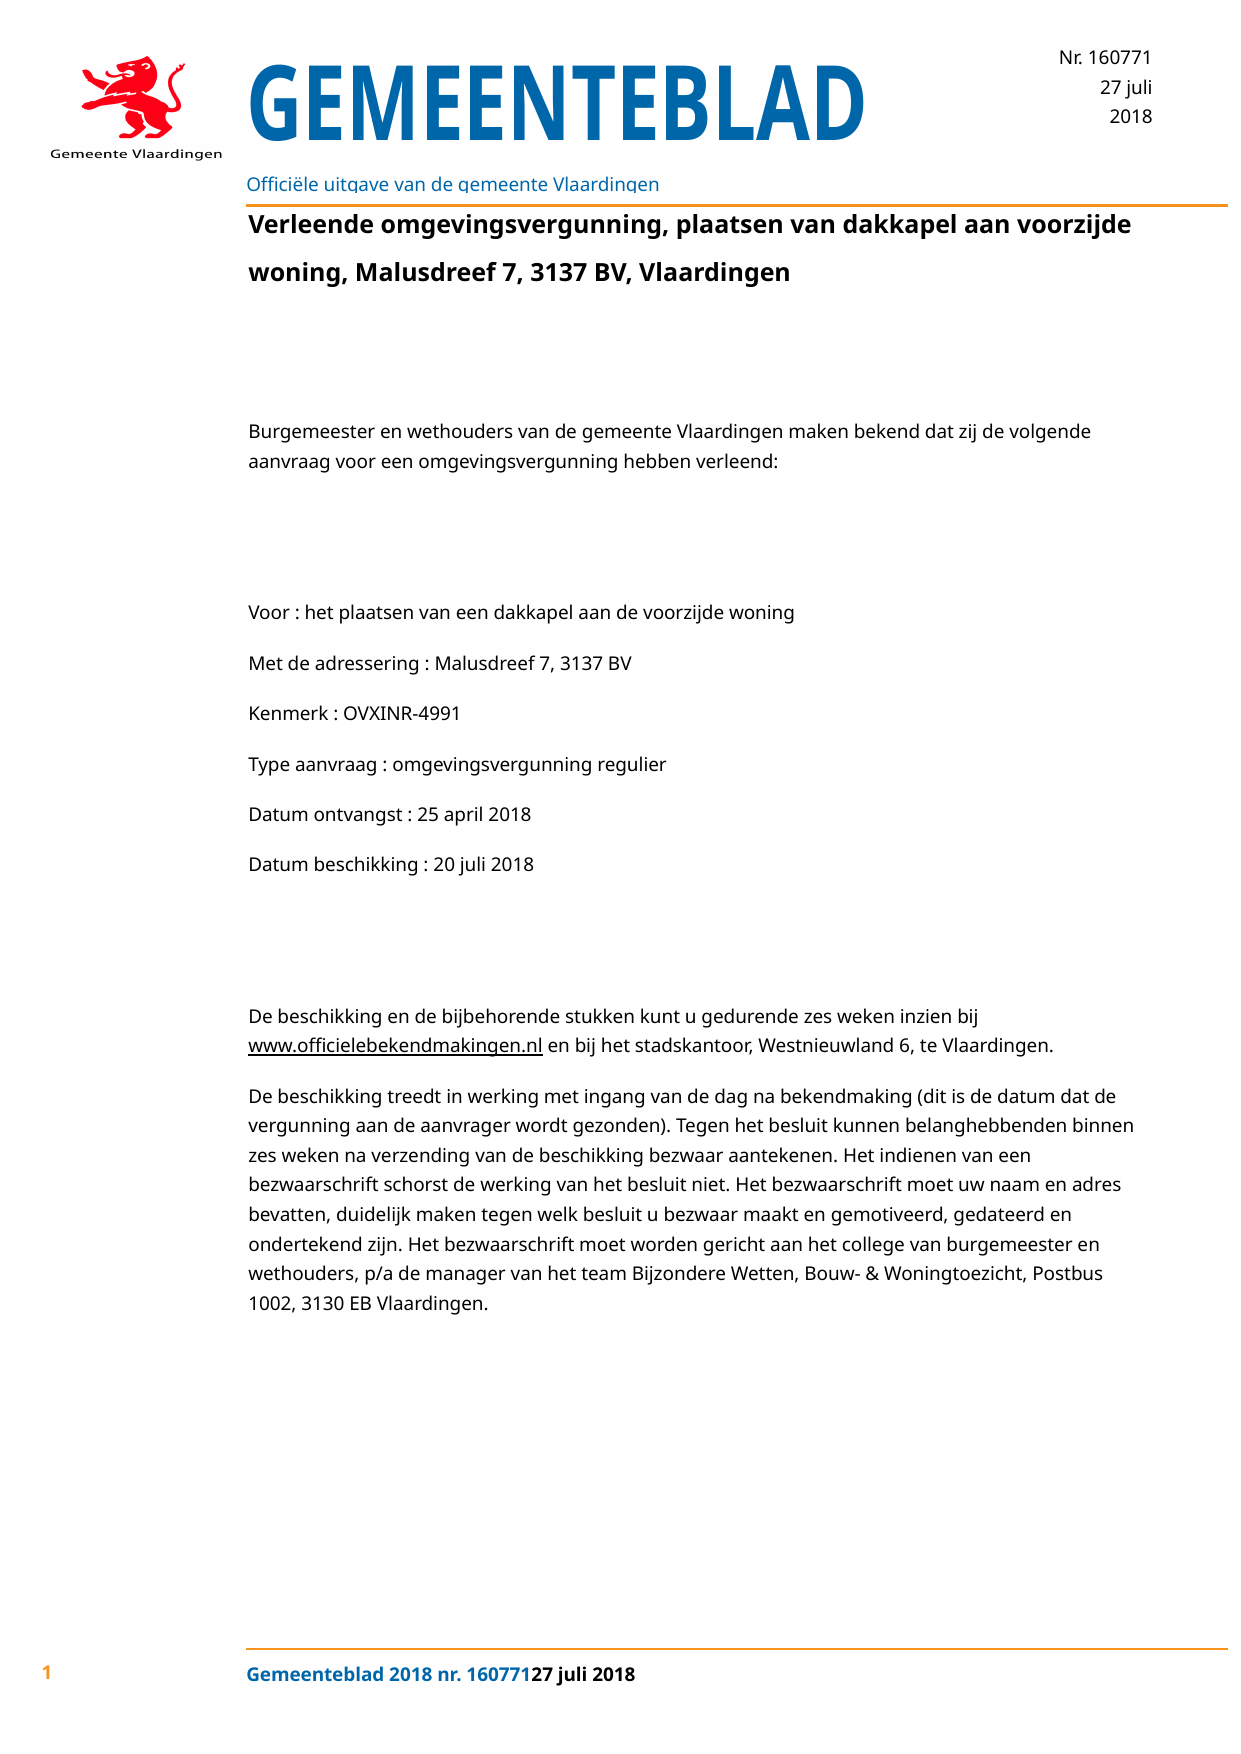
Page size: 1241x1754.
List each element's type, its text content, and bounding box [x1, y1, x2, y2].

picture [41, 47, 231, 172]
text Datum beschikking : 20 juli 2018 [248, 852, 1152, 877]
text Datum ontvangst : 25 april 2018 [248, 801, 1152, 827]
text Verleende omgevingsvergunning, plaatsen van dakkapel aan voorzijde woning, Malusdreef 7, 3137 BV, Vlaardingen [248, 207, 1152, 288]
text Kenmerk : OVXINR-4991 [248, 700, 1152, 726]
text Type aanvraag : omgevingsvergunning regulier [248, 751, 1152, 777]
text Met de adressering : Malusdreef 7, 3137 BV [248, 650, 1152, 676]
text De beschikking treedt in werking met ingang van de dag na bekendmaking (dit is de datum dat de vergunning aan de aanvrager wordt gezonden). Tegen het besluit kunnen belanghebbenden binnen zes weken na verzending van de beschikking bezwaar aantekenen. Het indienen van een bezwaarschrift schorst de werking van het besluit niet. Het bezwaarschrift moet uw naam en adres bevatten, duidelijk maken tegen welk besluit u bezwaar maakt en gemotiveerd, gedateerd en ondertekend zijn. Het bezwaarschrift moet worden gericht aan het college van burgemeester en wethouders, p/a de manager van het team Bijzondere Wetten, Bouw- & Woningtoezicht, Postbus 1002, 3130 EB Vlaardingen. [248, 1083, 1152, 1316]
text Burgemeester en wethouders van de gemeente Vlaardingen maken bekend dat zij de volgende aanvraag voor een omgevingsvergunning hebben verleend: [248, 419, 1152, 474]
text Voor : het plaatsen van een dakkapel aan de voorzijde woning [248, 599, 1152, 625]
text De beschikking en de bijbehorende stukken kunt u gedurende zes weken inzien bij www.officielebekendmakingen.nl en bij het stadskantoor, Westnieuwland 6, te Vlaardingen. [248, 1003, 1152, 1058]
